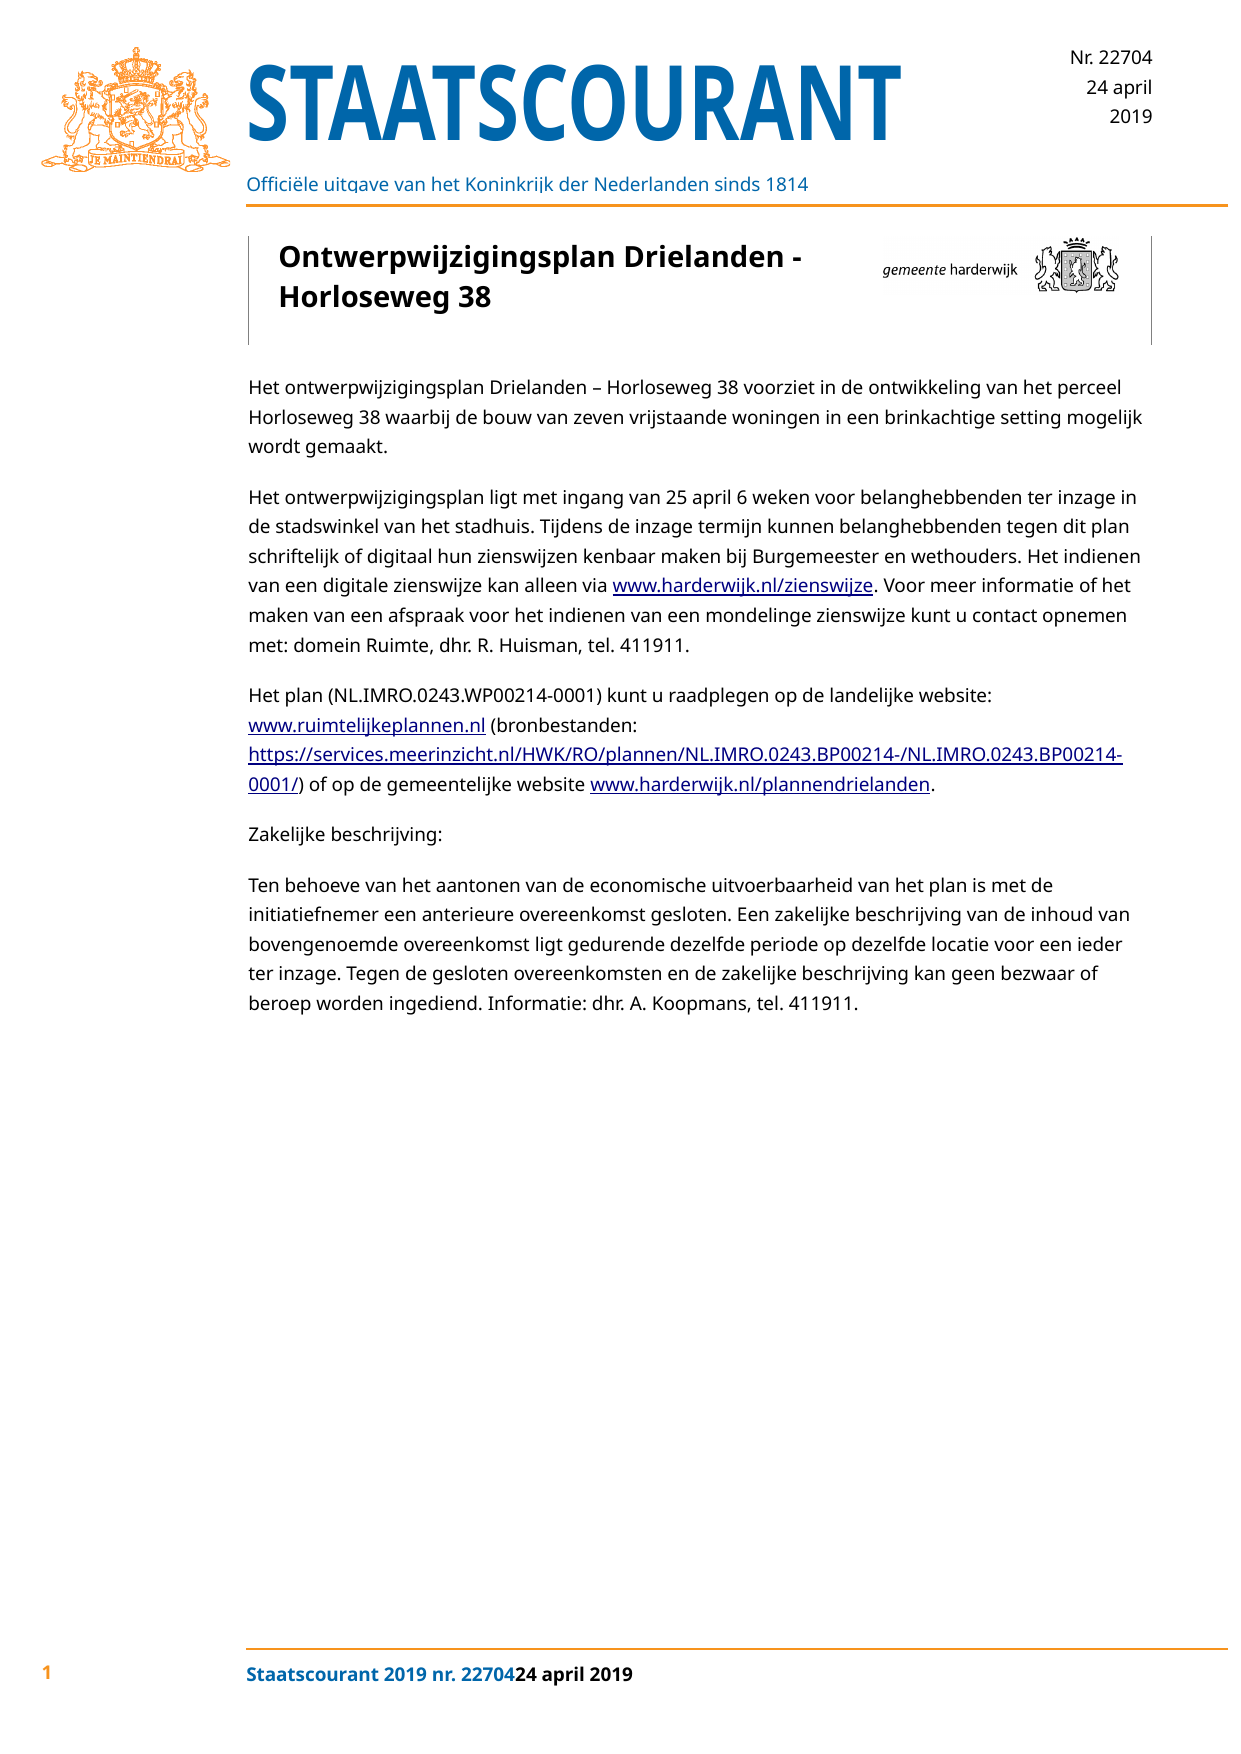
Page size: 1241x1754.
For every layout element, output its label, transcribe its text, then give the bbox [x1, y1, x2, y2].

text Ten behoeve van het aantonen van de economische uitvoerbaarheid van het plan is met de initiatiefnemer een anterieure overeenkomst gesloten. Een zakelijke beschrijving van de inhoud van bovengenoemde overeenkomst ligt gedurende dezelfde periode op dezelfde locatie voor een ieder ter inzage. Tegen de gesloten overeenkomsten en de zakelijke beschrijving kan geen bezwaar of beroep worden ingediend. Informatie: dhr. A. Koopmans, tel. 411911. [248, 872, 1152, 1016]
text Het ontwerpwijzigingsplan ligt met ingang van 25 april 6 weken voor belanghebbenden ter inzage in de stadswinkel van het stadhuis. Tijdens de inzage termijn kunnen belanghebbenden tegen dit plan schriftelijk of digitaal hun zienswijzen kenbaar maken bij Burgemeester en wethouders. Het indienen van een digitale zienswijze kan alleen via www.harderwijk.nl/zienswijze. Voor meer informatie of het maken van een afspraak voor het indienen van een mondelinge zienswijze kunt u contact opnemen met: domein Ruimte, dhr. R. Huisman, tel. 411911. [248, 484, 1152, 657]
text Het plan (NL.IMRO.0243.WP00214-0001) kunt u raadplegen op de landelijke website: www.ruimtelijkeplannen.nl (bronbestanden: https://services.meerinzicht.nl/HWK/RO/plannen/NL.IMRO.0243.BP00214-/NL.IMRO.0243.BP00214-0001/) of op de gemeentelijke website www.harderwijk.nl/plannendrielanden. [248, 682, 1152, 797]
picture [882, 236, 1119, 295]
table_header Ontwerpwijzigingsplan Drielanden - Horloseweg 38 [249, 236, 850, 345]
picture [41, 47, 231, 172]
table_header [850, 236, 1151, 345]
text Het ontwerpwijzigingsplan Drielanden – Horloseweg 38 voorziet in de ontwikkeling van het perceel Horloseweg 38 waarbij de bouw van zeven vrijstaande woningen in een brinkachtige setting mogelijk wordt gemaakt. [248, 374, 1152, 459]
text Zakelijke beschrijving: [248, 821, 1152, 847]
